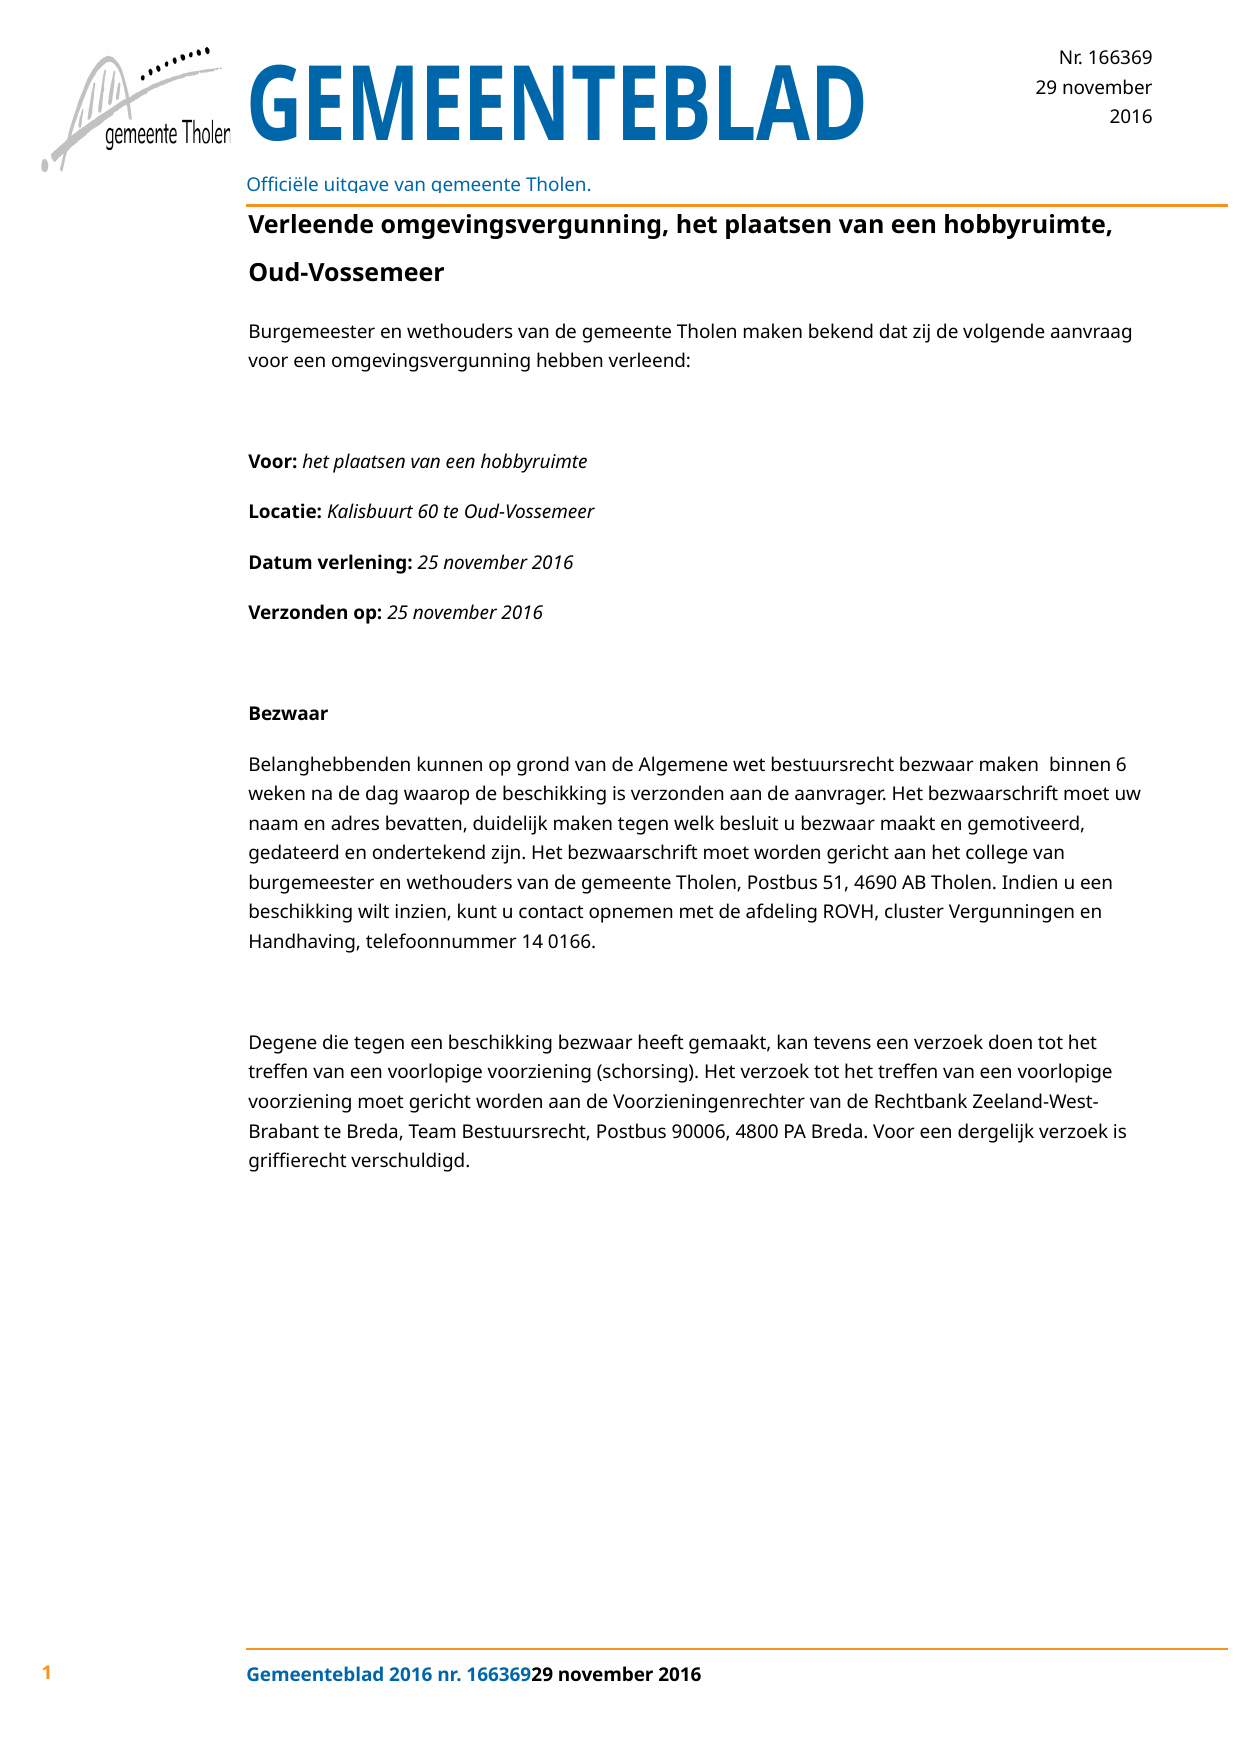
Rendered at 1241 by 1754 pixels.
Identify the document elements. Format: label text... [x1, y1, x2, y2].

text Locatie: Kalisbuurt 60 te Oud-Vossemeer [248, 499, 1152, 524]
text Bezwaar [248, 700, 1152, 726]
text Burgemeester en wethouders van de gemeente Tholen maken bekend dat zij de volgende aanvraag voor een omgevingsvergunning hebben verleend: [248, 318, 1152, 373]
text Degene die tegen een beschikking bezwaar heeft gemaakt, kan tevens een verzoek doen tot het treffen van een voorlopige voorziening (schorsing). Het verzoek tot het treffen van een voorlopige voorziening moet gericht worden aan de Voorzieningenrechter van de Rechtbank Zeeland-West-Brabant te Breda, Team Bestuursrecht, Postbus 90006, 4800 PA Breda. Voor een dergelijk verzoek is griffierecht verschuldigd. [248, 1029, 1152, 1173]
picture [41, 47, 231, 172]
text Voor: het plaatsen van een hobbyruimte [248, 448, 1152, 474]
text Verzonden op: 25 november 2016 [248, 599, 1152, 625]
text Verleende omgevingsvergunning, het plaatsen van een hobbyruimte, Oud-Vossemeer [248, 207, 1152, 288]
text Datum verlening: 25 november 2016 [248, 549, 1152, 575]
text Belanghebbenden kunnen op grond van de Algemene wet bestuursrecht bezwaar maken binnen 6 weken na de dag waarop de beschikking is verzonden aan de aanvrager. Het bezwaarschrift moet uw naam en adres bevatten, duidelijk maken tegen welk besluit u bezwaar maakt en gemotiveerd, gedateerd en ondertekend zijn. Het bezwaarschrift moet worden gericht aan het college van burgemeester en wethouders van de gemeente Tholen, Postbus 51, 4690 AB Tholen. Indien u een beschikking wilt inzien, kunt u contact opnemen met de afdeling ROVH, cluster Vergunningen en Handhaving, telefoonnummer 14 0166. [248, 751, 1152, 954]
